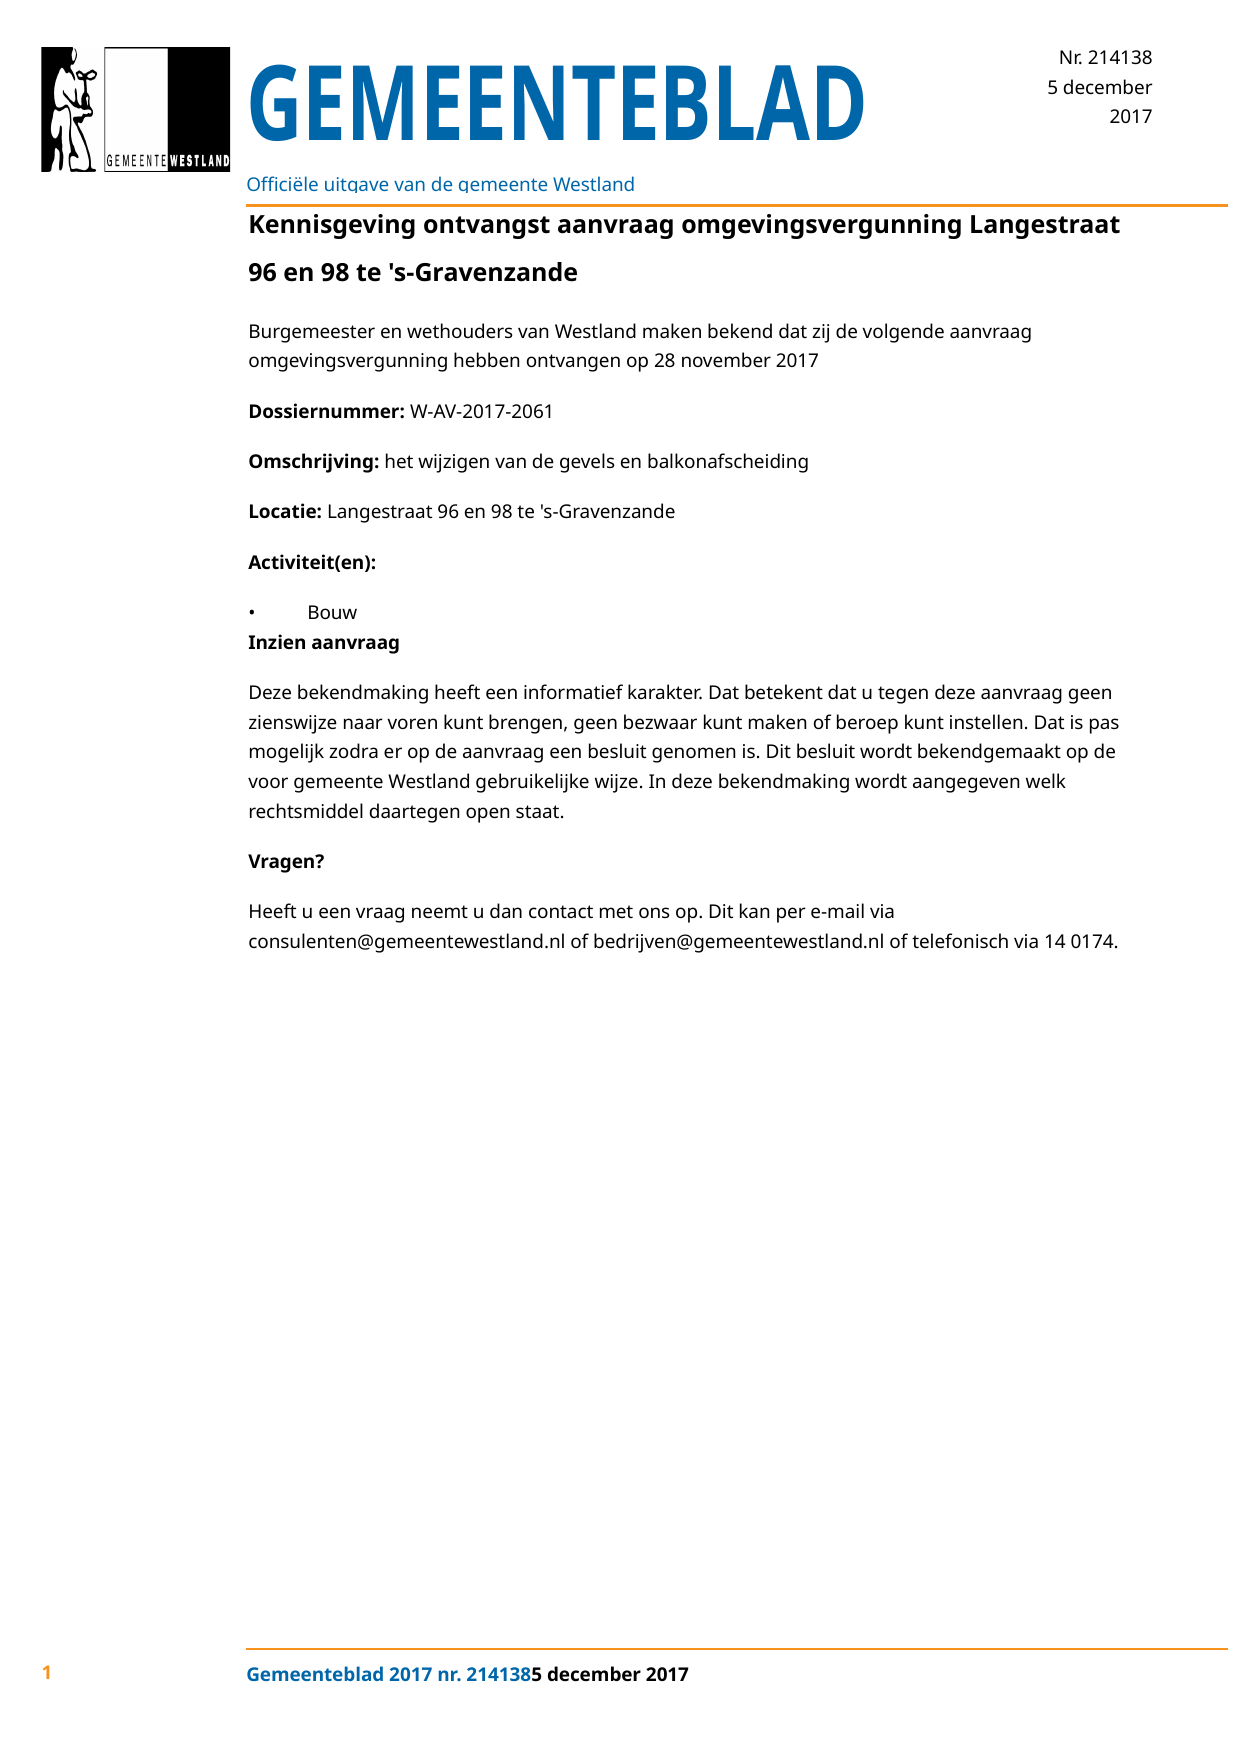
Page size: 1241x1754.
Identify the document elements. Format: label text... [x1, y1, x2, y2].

text Activiteit(en): [248, 549, 1152, 575]
text Omschrijving: het wijzigen van de gevels en balkonafscheiding [248, 448, 1152, 474]
text Vragen? [248, 848, 1152, 874]
text Burgemeester en wethouders van Westland maken bekend dat zij de volgende aanvraag omgevingsvergunning hebben ontvangen op 28 november 2017 [248, 318, 1152, 373]
text Dossiernummer: W-AV-2017-2061 [248, 398, 1152, 424]
text Inzien aanvraag [248, 629, 1152, 655]
text Heeft u een vraag neemt u dan contact met ons op. Dit kan per e-mail via consulenten@gemeentewestland.nl of bedrijven@gemeentewestland.nl of telefonisch via 14 0174. [248, 899, 1152, 954]
text Locatie: Langestraat 96 en 98 te 's-Gravenzande [248, 499, 1152, 524]
list Bouw [248, 599, 1152, 625]
picture [41, 47, 231, 172]
text Deze bekendmaking heeft een informatief karakter. Dat betekent dat u tegen deze aanvraag geen zienswijze naar voren kunt brengen, geen bezwaar kunt maken of beroep kunt instellen. Dat is pas mogelijk zodra er op de aanvraag een besluit genomen is. Dit besluit wordt bekendgemaakt op de voor gemeente Westland gebruikelijke wijze. In deze bekendmaking wordt aangegeven welk rechtsmiddel daartegen open staat. [248, 679, 1152, 824]
text Kennisgeving ontvangst aanvraag omgevingsvergunning Langestraat 96 en 98 te 's-Gravenzande [248, 207, 1152, 288]
